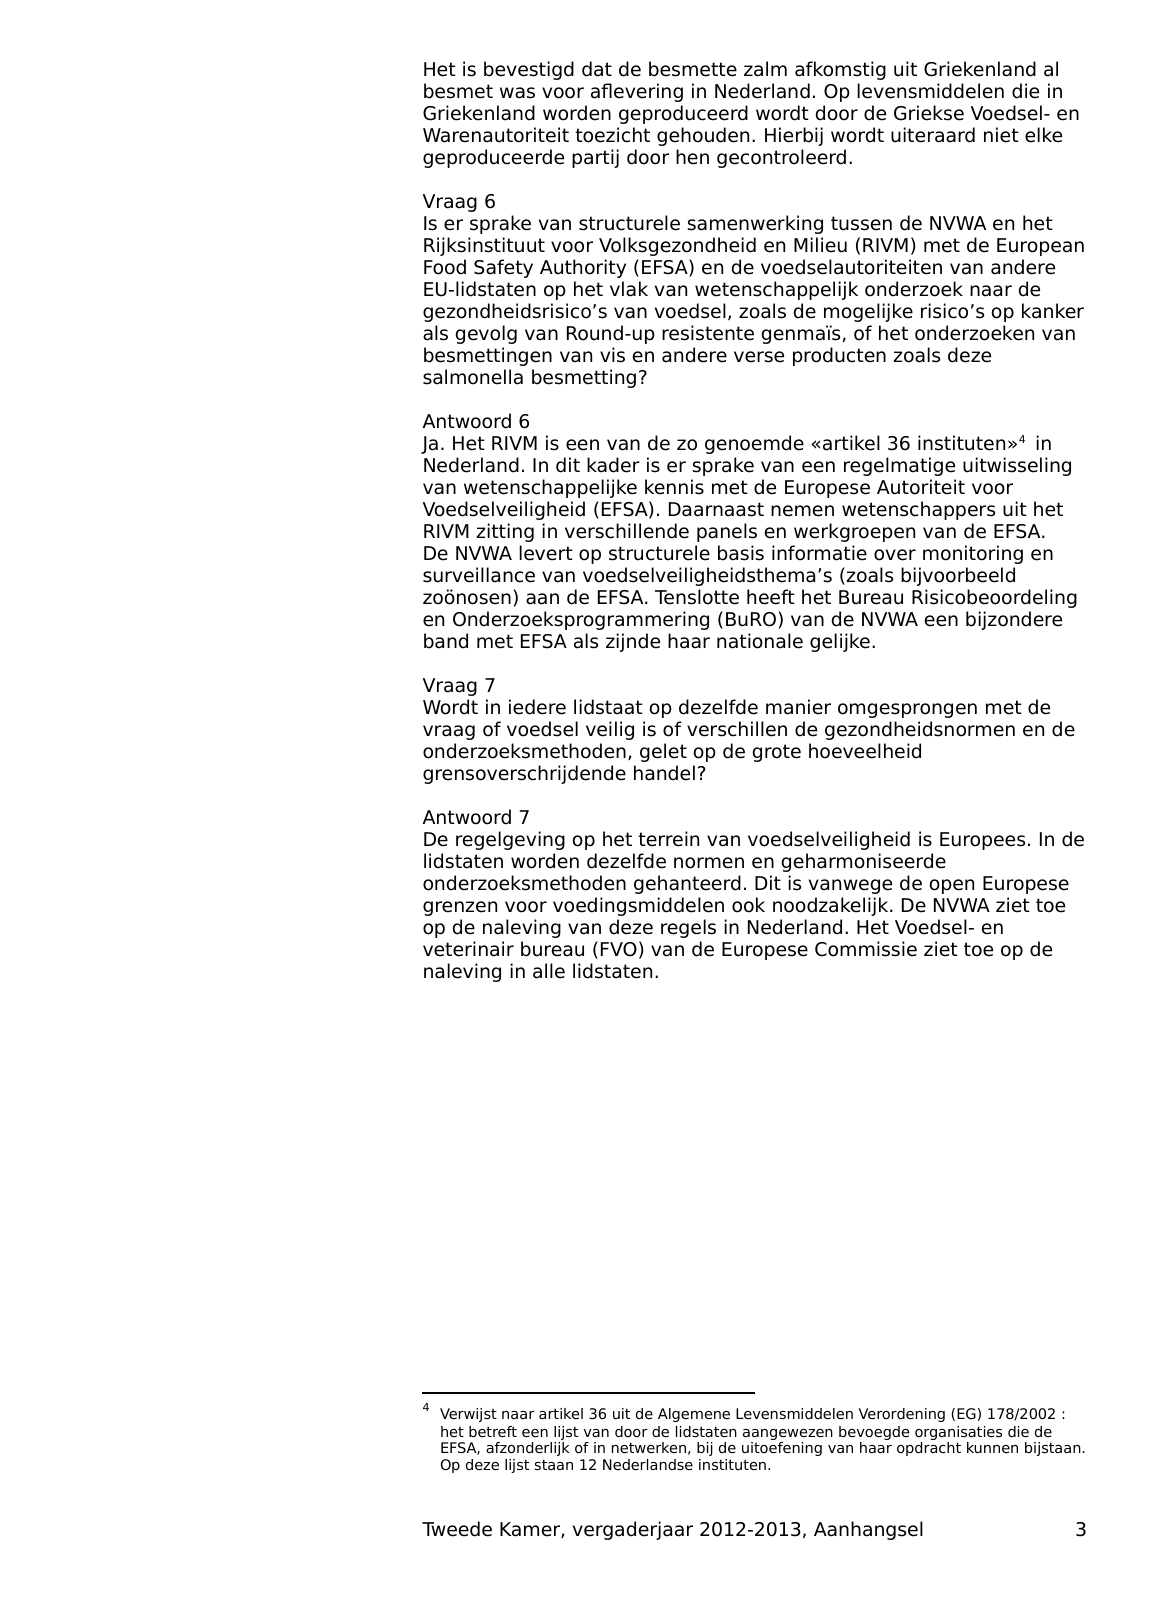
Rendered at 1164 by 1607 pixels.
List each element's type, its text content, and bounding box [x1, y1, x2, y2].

text Is er sprake van structurele samenwerking tussen de NVWA en het Rijksinstituut voor Volksgezondheid en Milieu (RIVM) met de European Food Safety Authority (EFSA) en de voedselautoriteiten van andere EU-lidstaten op het vlak van wetenschappelijk onderzoek naar de gezondheidsrisico’s van voedsel, zoals de mogelijke risico’s op kanker als gevolg van Round-up resistente genmaïs, of het onderzoeken van besmettingen van vis en andere verse producten zoals deze salmonella besmetting? [422, 213, 1087, 389]
text Vraag 6 [422, 191, 1087, 213]
text Verwijst naar artikel 36 uit de Algemene Levensmiddelen Verordening (EG) 178/2002 : het betreft een lĳst van door de lidstaten aangewezen bevoegde organisaties die de EFSA, afzonderlĳk of in netwerken, bĳ de uitoefening van haar opdracht kunnen bijstaan. Op deze lijst staan 12 Nederlandse instituten. [422, 1402, 1087, 1474]
text Het is bevestigd dat de besmette zalm afkomstig uit Griekenland al besmet was voor aflevering in Nederland. Op levensmiddelen die in Griekenland worden geproduceerd wordt door de Griekse Voedsel- en Warenautoriteit toezicht gehouden. Hierbij wordt uiteraard niet elke geproduceerde partij door hen gecontroleerd. [422, 59, 1087, 169]
text De regelgeving op het terrein van voedselveiligheid is Europees. In de lidstaten worden dezelfde normen en geharmoniseerde onderzoeksmethoden gehanteerd. Dit is vanwege de open Europese grenzen voor voedingsmiddelen ook noodzakelijk. De NVWA ziet toe op de naleving van deze regels in Nederland. Het Voedsel- en veterinair bureau (FVO) van de Europese Commissie ziet toe op de naleving in alle lidstaten. [422, 829, 1087, 983]
text Ja. Het RIVM is een van de zo genoemde «artikel 36 instituten» in Nederland. In dit kader is er sprake van een regelmatige uitwisseling van wetenschappelijke kennis met de Europese Autoriteit voor Voedselveiligheid (EFSA). Daarnaast nemen wetenschappers uit het RIVM zitting in verschillende panels en werkgroepen van de EFSA. [422, 433, 1087, 543]
text Vraag 7 [422, 675, 1087, 697]
text Antwoord 6 [422, 411, 1087, 433]
text De NVWA levert op structurele basis informatie over monitoring en surveillance van voedselveiligheidsthema’s (zoals bijvoorbeeld zoönosen) aan de EFSA. Tenslotte heeft het Bureau Risicobeoordeling en Onderzoeksprogrammering (BuRO) van de NVWA een bijzondere band met EFSA als zijnde haar nationale gelijke. [422, 543, 1087, 653]
text Antwoord 7 [422, 807, 1087, 829]
text Wordt in iedere lidstaat op dezelfde manier omgesprongen met de vraag of voedsel veilig is of verschillen de gezondheidsnormen en de onderzoeksmethoden, gelet op de grote hoeveelheid grensoverschrijdende handel? [422, 697, 1087, 785]
